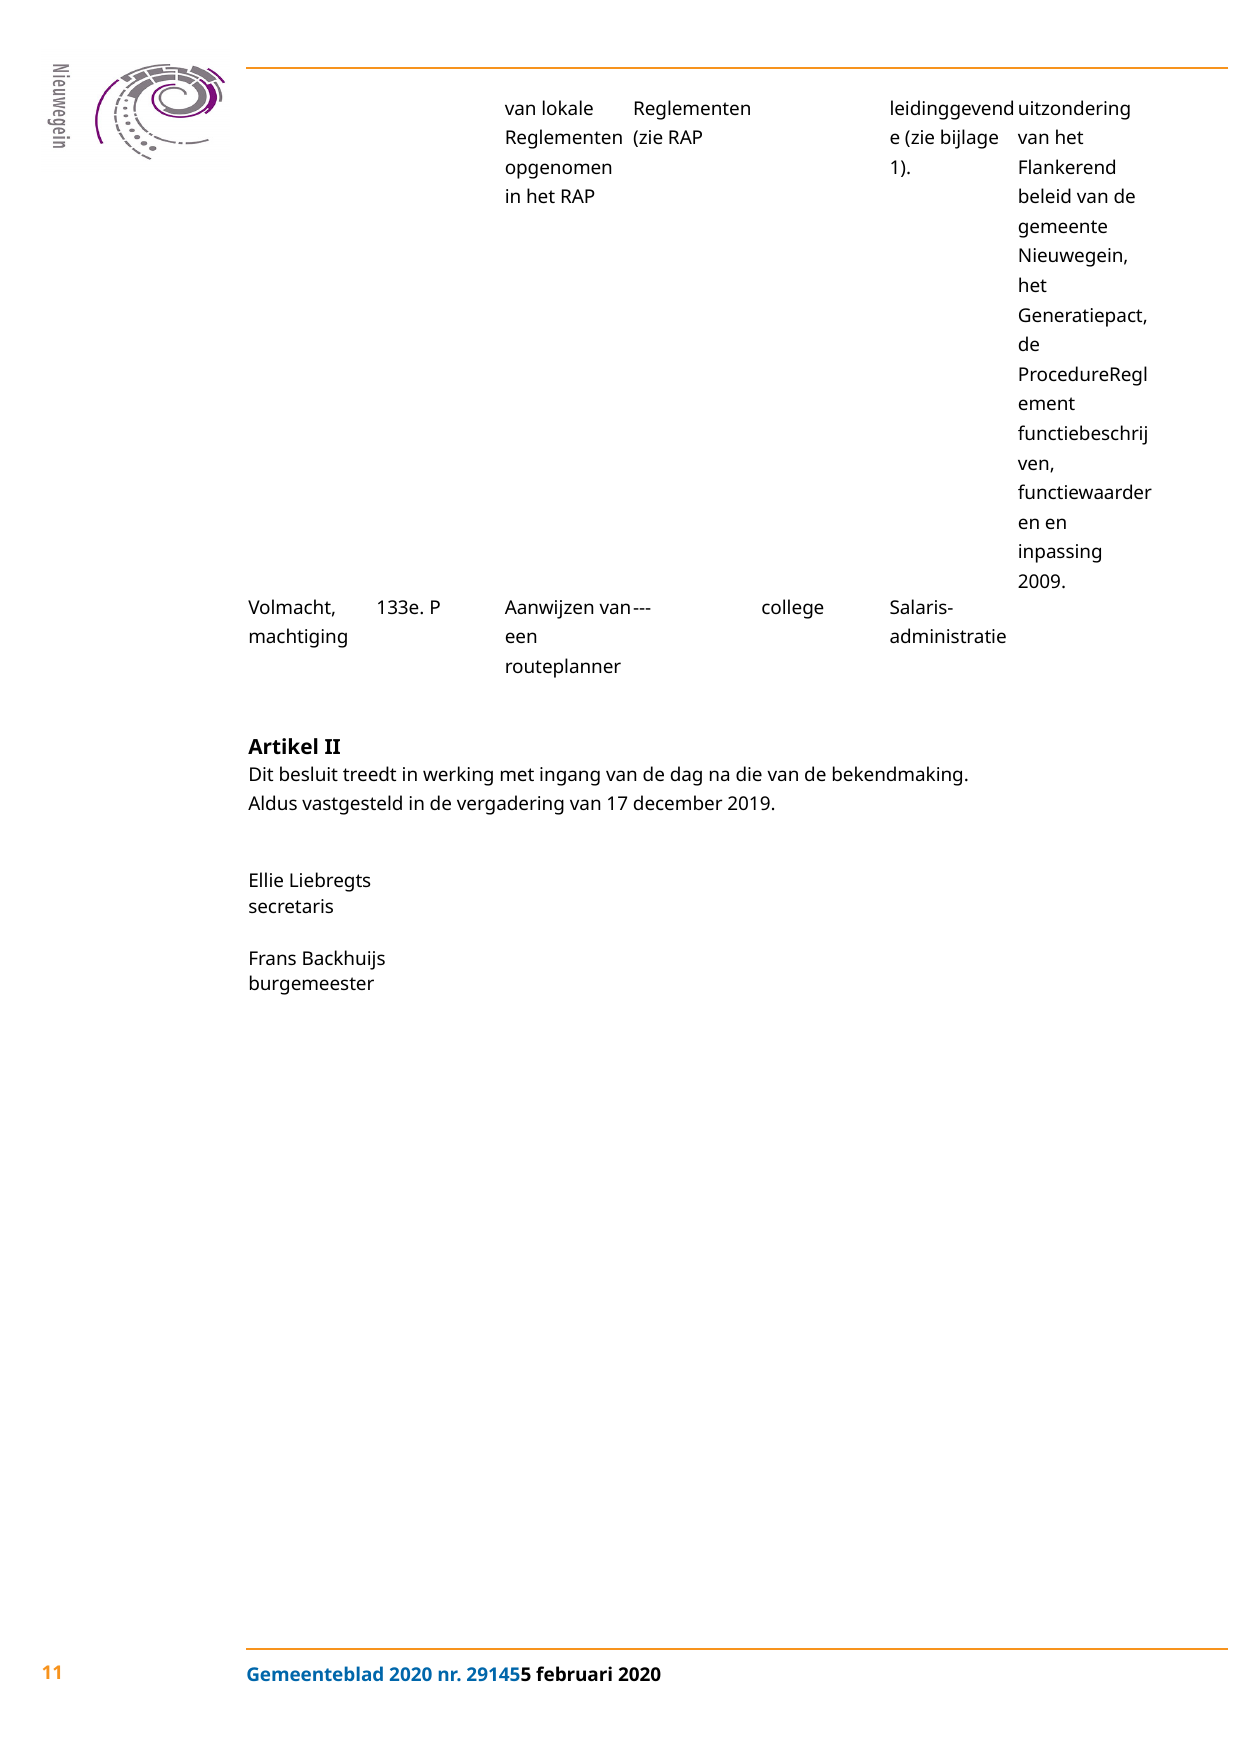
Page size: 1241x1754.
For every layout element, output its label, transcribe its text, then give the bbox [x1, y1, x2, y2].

table_cell --- [633, 594, 761, 679]
table_cell college [761, 594, 889, 679]
table_cell uitzondering van het Flankerend beleid van de gemeente Nieuwegein, het Generatiepact, de ProcedureReglement functiebeschrijven, functiewaarderen en inpassing 2009. [1018, 95, 1152, 594]
text Aldus vastgesteld in de vergadering van 17 december 2019. [248, 790, 1152, 816]
table_cell Salaris-administratie [889, 594, 1018, 679]
text Artikel II [248, 732, 1152, 761]
text Frans Backhuijs [248, 945, 1152, 971]
table_cell Aanwijzen van een routeplanner [505, 594, 633, 679]
table_cell [248, 95, 376, 594]
table_cell [1018, 594, 1152, 679]
table_cell van lokale Reglementen opgenomen in het RAP [505, 95, 633, 594]
picture [41, 47, 231, 172]
text secretaris [248, 893, 1152, 919]
table_cell [761, 95, 889, 594]
table_cell 133e. P [376, 594, 504, 679]
text burgemeester [248, 971, 1152, 996]
text Ellie Liebregts [248, 868, 1152, 893]
table_cell leidinggevende (zie bijlage 1). [889, 95, 1018, 594]
table_cell [376, 95, 504, 594]
table_cell Volmacht, machtiging [248, 594, 376, 679]
table_cell Reglementen (zie RAP [633, 95, 761, 594]
text Dit besluit treedt in werking met ingang van de dag na die van de bekendmaking. [248, 761, 1152, 787]
